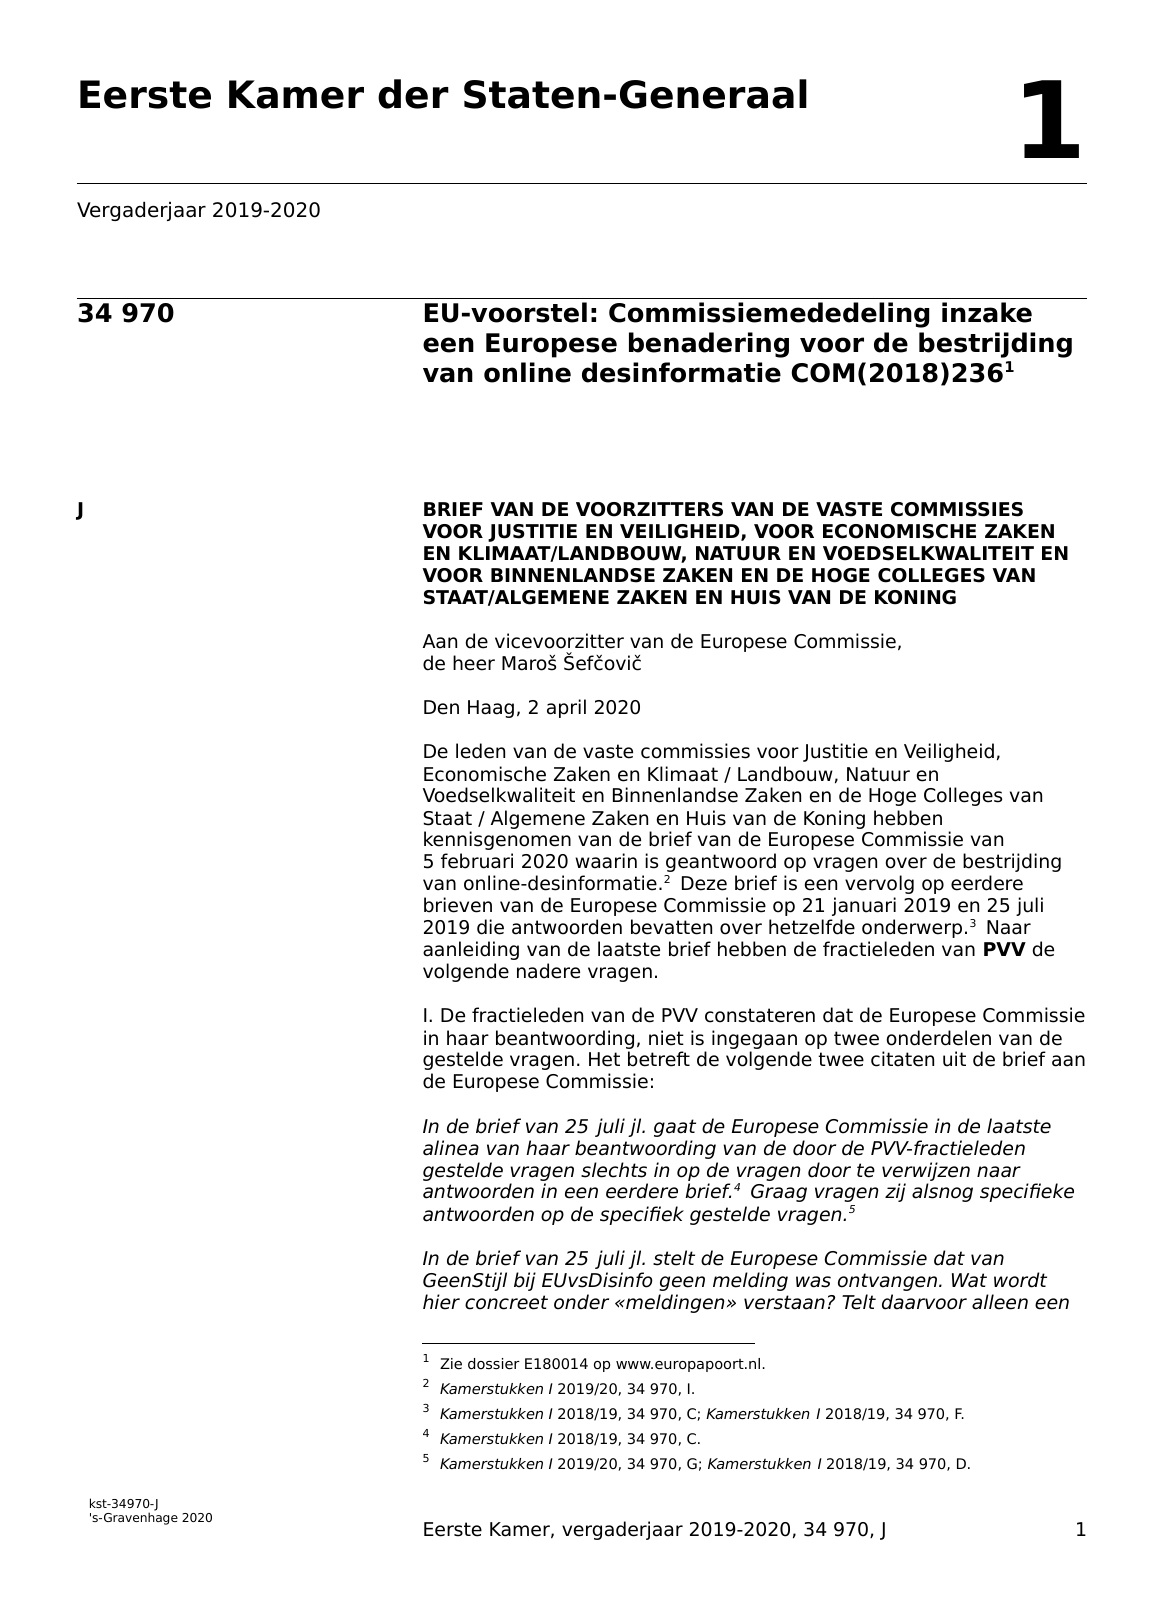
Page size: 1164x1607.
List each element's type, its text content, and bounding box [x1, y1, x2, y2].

text 's-Gravenhage 2020 [88, 1511, 323, 1525]
text de heer Maroš Šefčovič [422, 653, 1087, 675]
text Kamerstukken I 2019/20, 34 970, I. [422, 1377, 1087, 1399]
table_header Eerste Kamer der Staten-Generaal [77, 59, 886, 183]
text Aan de vicevoorzitter van de Europese Commissie, [422, 631, 1087, 653]
text In de brief van 25 juli jl. stelt de Europese Commissie dat van GeenStijl bij EUvsDisinfo geen melding was ontvangen. Wat wordt hier concreet onder «meldingen» verstaan? Telt daarvoor alleen een [422, 1248, 1087, 1313]
text Zie dossier E180014 op www.europapoort.nl. [422, 1352, 1087, 1374]
text De leden van de vaste commissies voor Justitie en Veiligheid, Economische Zaken en Klimaat / Landbouw, Natuur en Voedselkwaliteit en Binnenlandse Zaken en de Hoge Colleges van Staat / Algemene Zaken en Huis van de Koning hebben kennisgenomen van de brief van de Europese Commissie van 5 februari 2020 waarin is geantwoord op vragen over de bestrijding van online-desinformatie. Deze brief is een vervolg op eerdere brieven van de Europese Commissie op 21 januari 2019 en 25 juli 2019 die antwoorden bevatten over hetzelfde onderwerp. Naar aanleiding van de laatste brief hebben de fractieleden van PVV de volgende nadere vragen. [422, 741, 1087, 983]
subtitle J BRIEF VAN DE VOORZITTERS VAN DE VASTE COMMISSIES VOOR JUSTITIE EN VEILIGHEID, VOOR ECONOMISCHE ZAKEN EN KLIMAAT/LANDBOUW, NATUUR EN VOEDSELKWALITEIT EN VOOR BINNENLANDSE ZAKEN EN DE HOGE COLLEGES VAN STAAT/ALGEMENE ZAKEN EN HUIS VAN DE KONING [77, 499, 1087, 609]
table_header 1 [886, 59, 1087, 183]
table_cell Vergaderjaar 2019-2020 [77, 184, 1087, 298]
text Kamerstukken I 2018/19, 34 970, C. [422, 1427, 1087, 1449]
subtitle 34 970 EU-voorstel: Commissiemededeling inzake een Europese benadering voor de bestrijding van online desinformatie COM(2018)236 [77, 299, 1087, 388]
text I. De fractieleden van de PVV constateren dat de Europese Commissie in haar beantwoording, niet is ingegaan op twee onderdelen van de gestelde vragen. Het betreft de volgende twee citaten uit de brief aan de Europese Commissie: [422, 1005, 1087, 1093]
text kst-34970-J [88, 1497, 323, 1511]
text Den Haag, 2 april 2020 [422, 697, 1087, 719]
text In de brief van 25 juli jl. gaat de Europese Commissie in de laatste alinea van haar beantwoording van de door de PVV-fractieleden gestelde vragen slechts in op de vragen door te verwijzen naar antwoorden in een eerdere brief. Graag vragen zij alsnog specifieke antwoorden op de specifiek gestelde vragen. [422, 1116, 1087, 1225]
text Kamerstukken I 2019/20, 34 970, G; Kamerstukken I 2018/19, 34 970, D. [422, 1452, 1087, 1474]
text Kamerstukken I 2018/19, 34 970, C; Kamerstukken I 2018/19, 34 970, F. [422, 1402, 1087, 1424]
